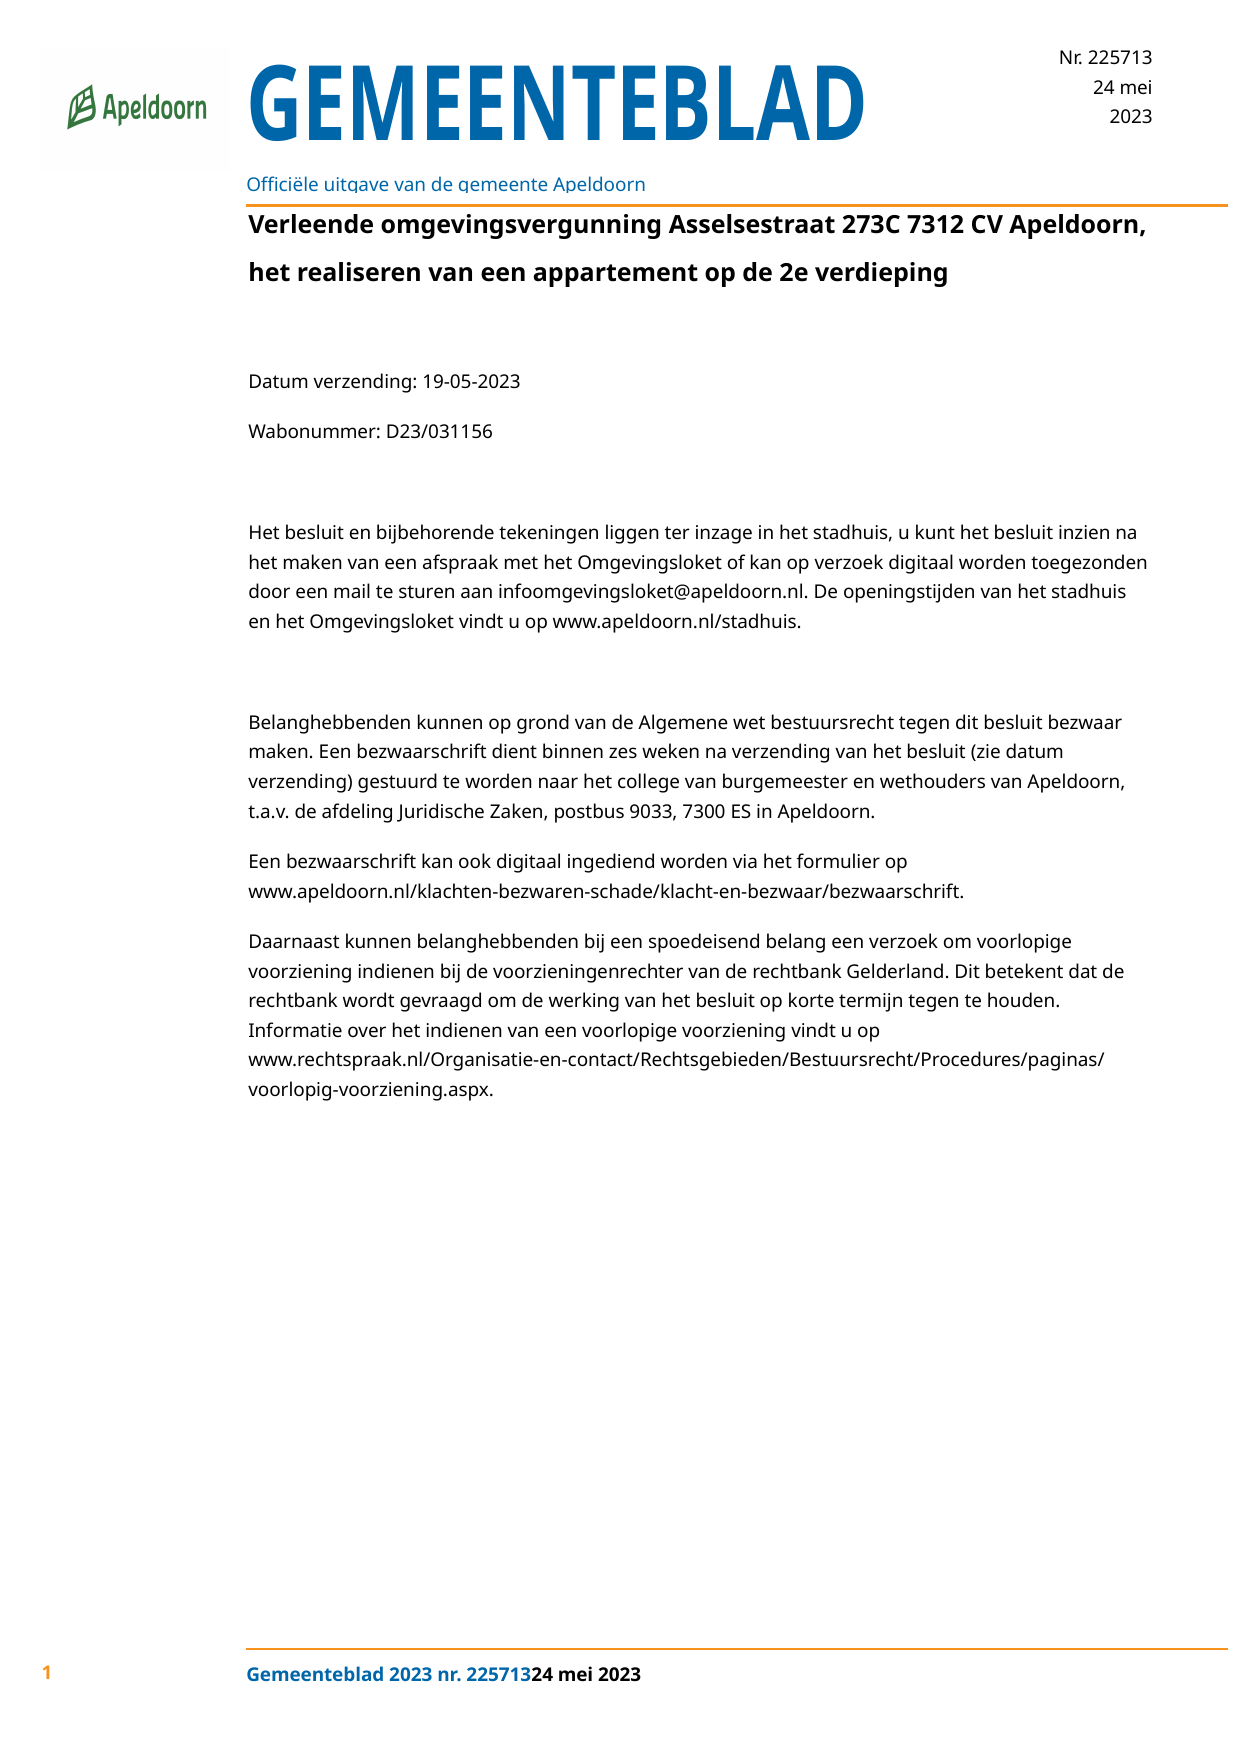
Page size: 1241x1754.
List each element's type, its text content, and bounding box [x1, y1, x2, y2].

text Daarnaast kunnen belanghebbenden bij een spoedeisend belang een verzoek om voorlopige voorziening indienen bij de voorzieningenrechter van de rechtbank Gelderland. Dit betekent dat de rechtbank wordt gevraagd om de werking van het besluit op korte termijn tegen te houden. Informatie over het indienen van een voorlopige voorziening vindt u op www.rechtspraak.nl/Organisatie-en-contact/Rechtsgebieden/Bestuursrecht/Procedures/paginas/voorlopig-voorziening.aspx. [248, 928, 1152, 1102]
text Datum verzending: 19-05-2023 [248, 368, 1152, 394]
text Een bezwaarschrift kan ook digitaal ingediend worden via het formulier op www.apeldoorn.nl/klachten-bezwaren-schade/klacht-en-bezwaar/bezwaarschrift. [248, 848, 1152, 904]
text Wabonummer: D23/031156 [248, 419, 1152, 444]
text Verleende omgevingsvergunning Asselsestraat 273C 7312 CV Apeldoorn, het realiseren van een appartement op de 2e verdieping [248, 207, 1152, 288]
text Belanghebbenden kunnen op grond van de Algemene wet bestuursrecht tegen dit besluit bezwaar maken. Een bezwaarschrift dient binnen zes weken na verzending van het besluit (zie datum verzending) gestuurd te worden naar het college van burgemeester en wethouders van Apeldoorn, t.a.v. de afdeling Juridische Zaken, postbus 9033, 7300 ES in Apeldoorn. [248, 709, 1152, 824]
picture [41, 47, 231, 172]
text Het besluit en bijbehorende tekeningen liggen ter inzage in het stadhuis, u kunt het besluit inzien na het maken van een afspraak met het Omgevingsloket of kan op verzoek digitaal worden toegezonden door een mail te sturen aan infoomgevingsloket@apeldoorn.nl. De openingstijden van het stadhuis en het Omgevingsloket vindt u op www.apeldoorn.nl/stadhuis. [248, 519, 1152, 634]
